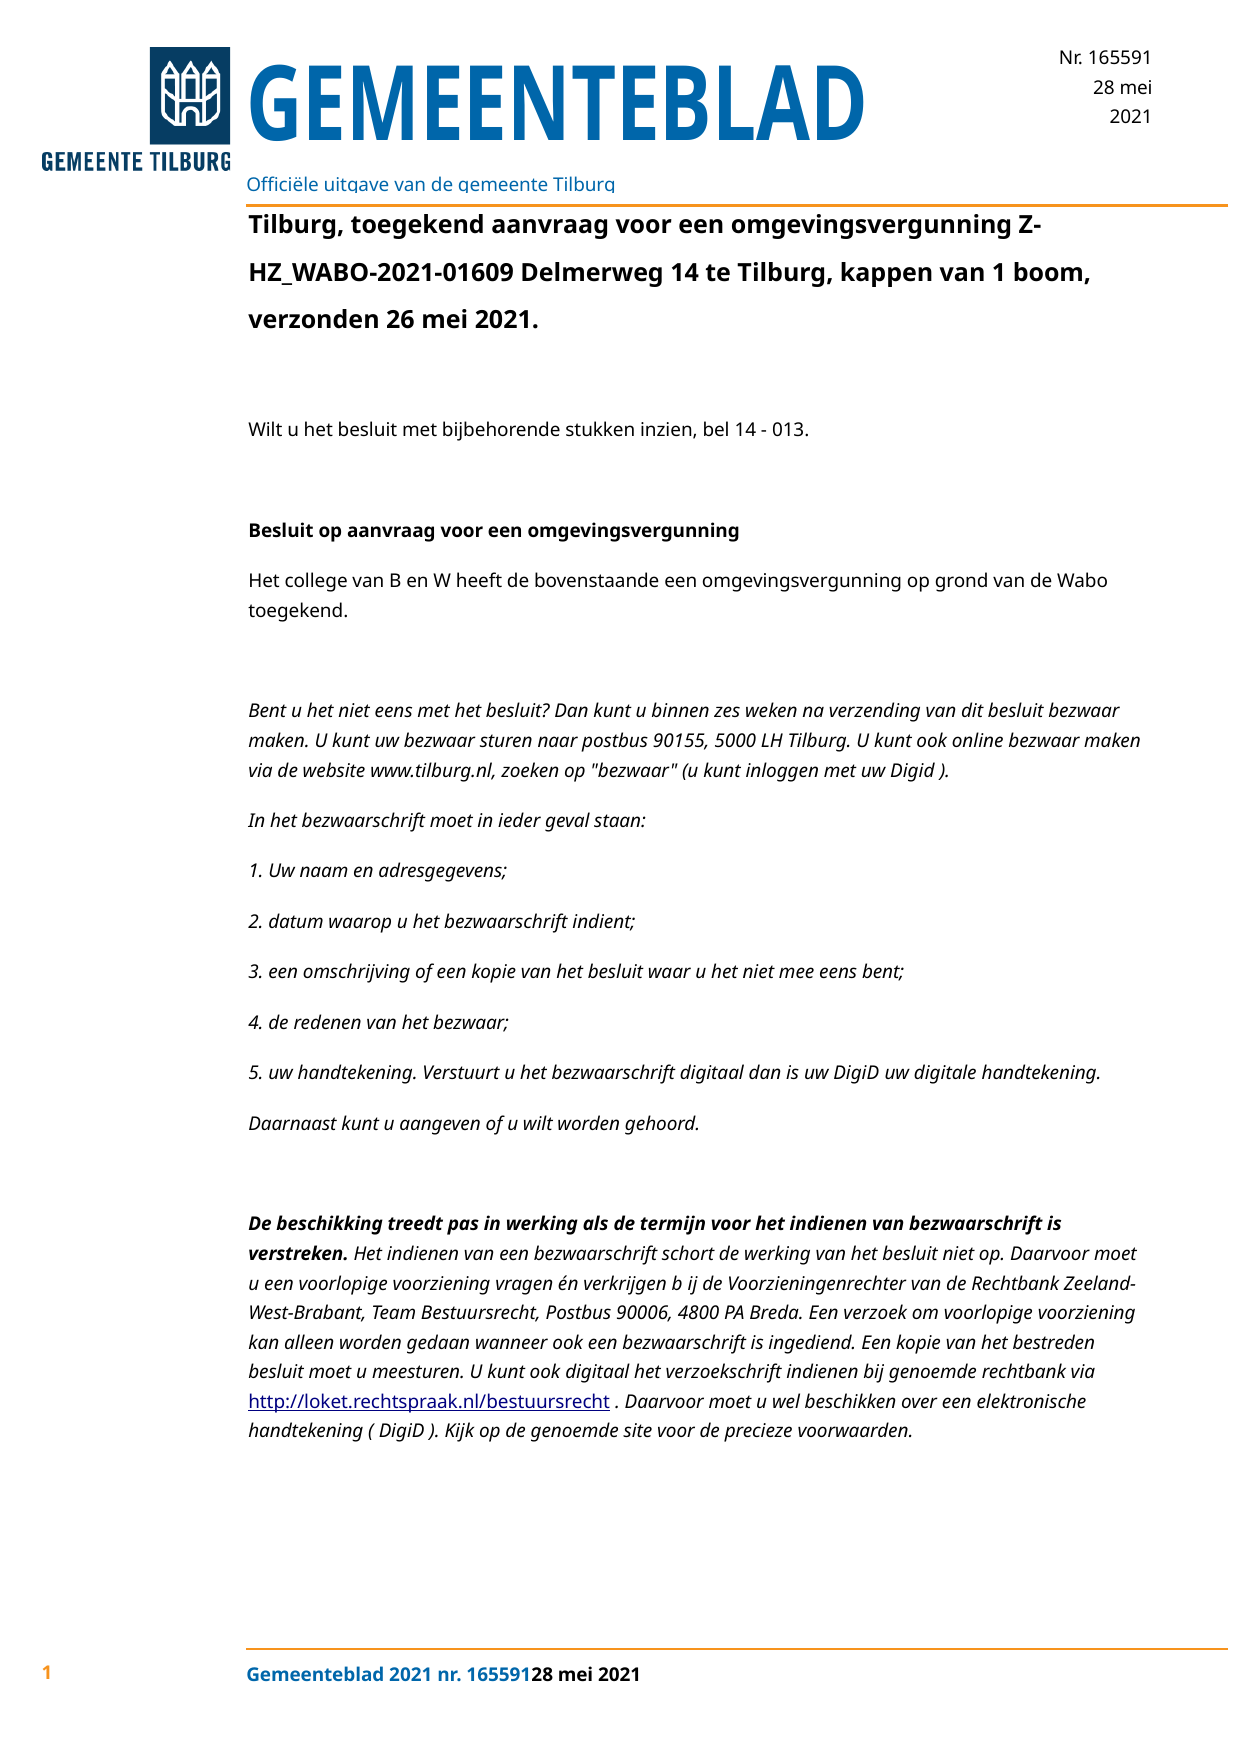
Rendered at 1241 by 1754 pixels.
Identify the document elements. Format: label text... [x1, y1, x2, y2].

text 4. de redenen van het bezwaar; [248, 1009, 1152, 1034]
text 2. datum waarop u het bezwaarschrift indient; [248, 908, 1152, 934]
text 5. uw handtekening. Verstuurt u het bezwaarschrift digitaal dan is uw DigiD uw digitale handtekening. [248, 1059, 1152, 1085]
text 3. een omschrijving of een kopie van het besluit waar u het niet mee eens bent; [248, 958, 1152, 984]
text Bent u het niet eens met het besluit? Dan kunt u binnen zes weken na verzending van dit besluit bezwaar maken. U kunt uw bezwaar sturen naar postbus 90155, 5000 LH Tilburg. U kunt ook online bezwaar maken via de website www.tilburg.nl, zoeken op "bezwaar" (u kunt inloggen met uw Digid ). [248, 698, 1152, 782]
text Het college van B en W heeft de bovenstaande een omgevingsvergunning op grond van de Wabo toegekend. [248, 567, 1152, 622]
text Besluit op aanvraag voor een omgevingsvergunning [248, 517, 1152, 542]
text 1. Uw naam en adresgegevens; [248, 858, 1152, 883]
picture [41, 47, 231, 172]
text Tilburg, toegekend aanvraag voor een omgevingsvergunning Z-HZ_WABO-2021-01609 Delmerweg 14 te Tilburg, kappen van 1 boom, verzonden 26 mei 2021. [248, 207, 1152, 336]
text De beschikking treedt pas in werking als de termijn voor het indienen van bezwaarschrift is verstreken. Het indienen van een bezwaarschrift schort de werking van het besluit niet op. Daarvoor moet u een voorlopige voorziening vragen én verkrijgen b ij de Voorzieningenrechter van de Rechtbank Zeeland-West-Brabant, Team Bestuursrecht, Postbus 90006, 4800 PA Breda. Een verzoek om voorlopige voorziening kan alleen worden gedaan wanneer ook een bezwaarschrift is ingediend. Een kopie van het bestreden besluit moet u meesturen. U kunt ook digitaal het verzoekschrift indienen bij genoemde rechtbank via http://loket.rechtspraak.nl/bestuursrecht . Daarvoor moet u wel beschikken over een elektronische handtekening ( DigiD ). Kijk op de genoemde site voor de precieze voorwaarden. [248, 1211, 1152, 1443]
text Wilt u het besluit met bijbehorende stukken inzien, bel 14 - 013. [248, 416, 1152, 442]
text Daarnaast kunt u aangeven of u wilt worden gehoord. [248, 1110, 1152, 1135]
text In het bezwaarschrift moet in ieder geval staan: [248, 807, 1152, 833]
